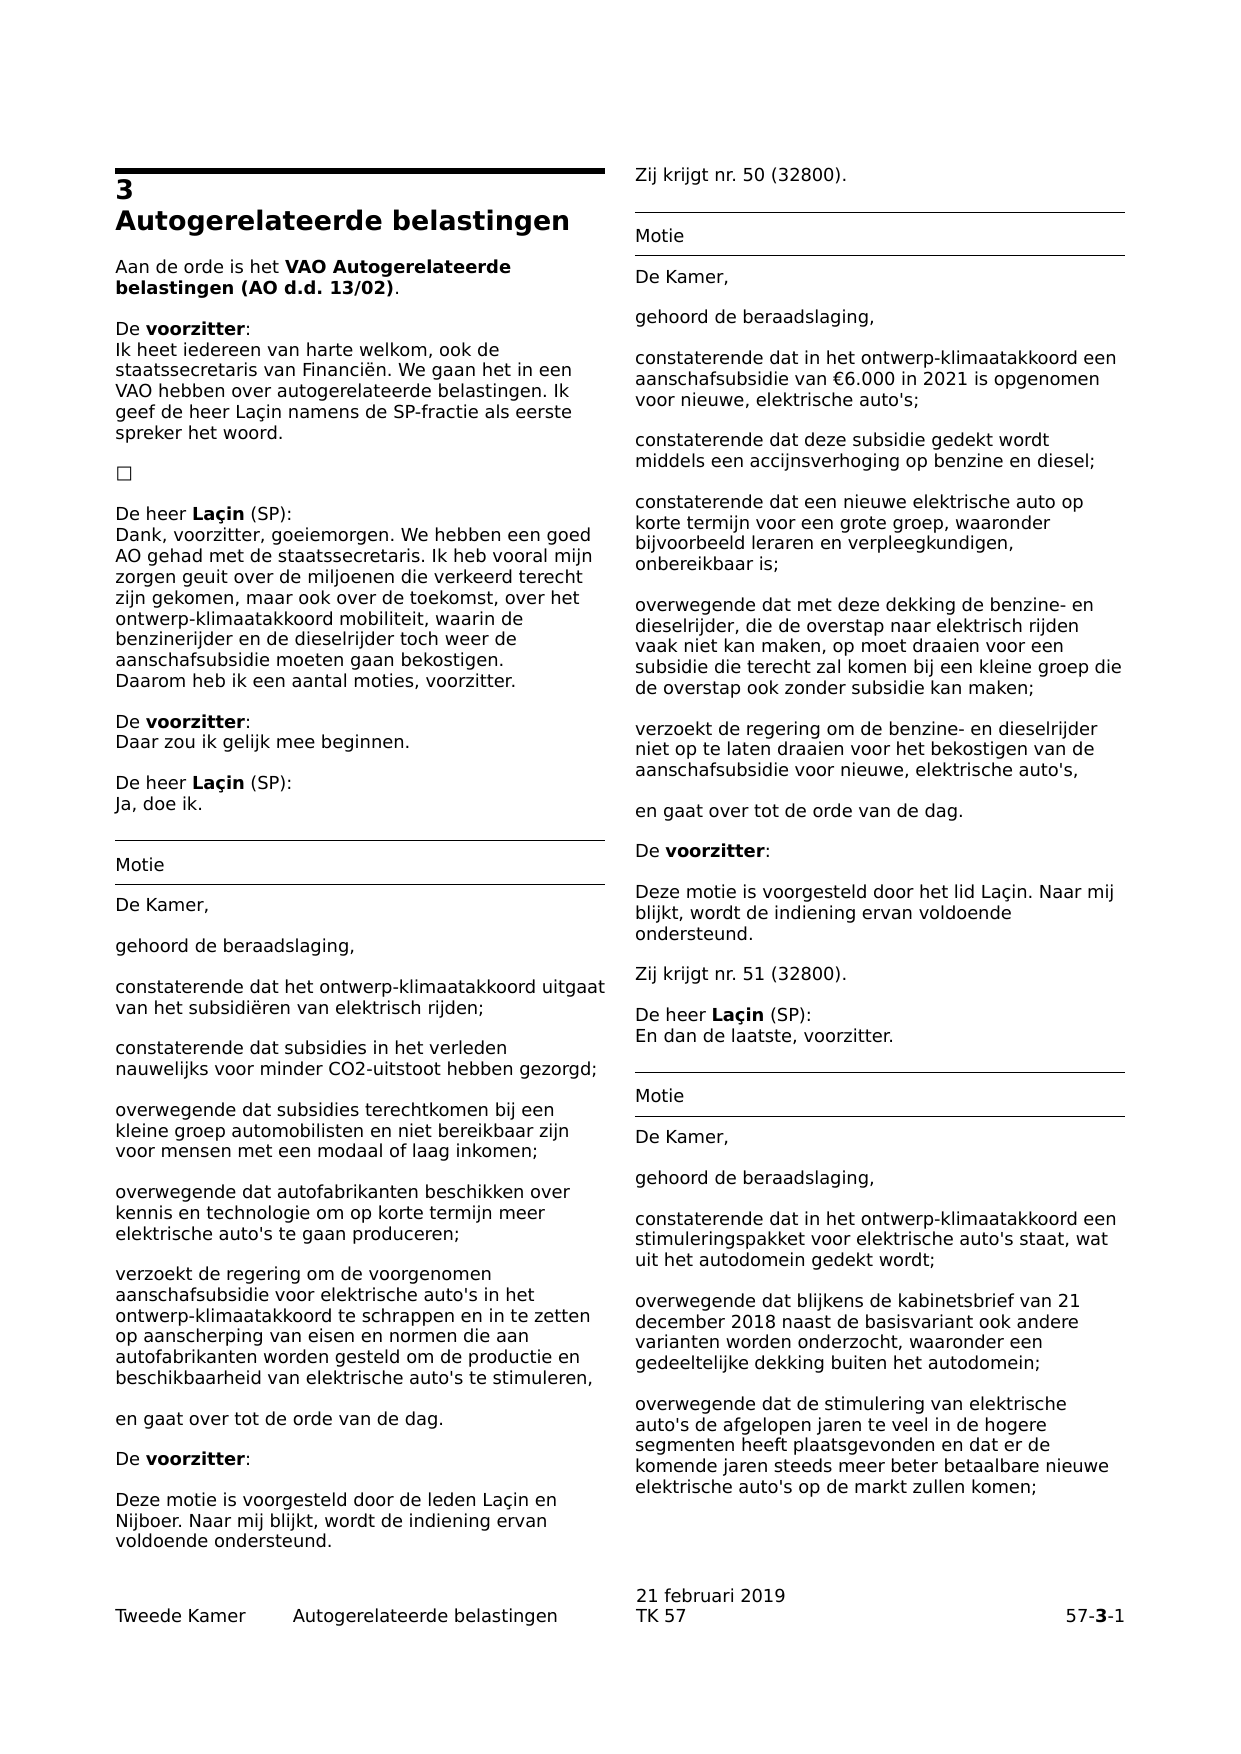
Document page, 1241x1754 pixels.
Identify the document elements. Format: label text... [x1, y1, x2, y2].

text constaterende dat in het ontwerp-klimaatakkoord een aanschafsubsidie van €6.000 in 2021 is opgenomen voor nieuwe, elektrische auto's; [635, 348, 1125, 410]
text De voorzitter: [115, 1449, 605, 1470]
text De heer Laçin (SP): [115, 773, 605, 794]
text En dan de laatste, voorzitter. [635, 1026, 1125, 1046]
text gehoord de beraadslaging, [635, 1168, 1125, 1188]
text De Kamer, [635, 267, 1125, 287]
text De voorzitter: [115, 712, 605, 732]
text overwegende dat blijkens de kabinetsbrief van 21 december 2018 naast de basisvariant ook andere varianten worden onderzocht, waaronder een gedeeltelijke dekking buiten het autodomein; [635, 1291, 1125, 1374]
text De voorzitter: [635, 841, 1125, 862]
text Motie [115, 854, 605, 875]
text Dank, voorzitter, goeiemorgen. We hebben een goed AO gehad met de staatssecretaris. Ik heb vooral mijn zorgen geuit over de miljoenen die verkeerd terecht zijn gekomen, maar ook over de toekomst, over het ontwerp-klimaatakkoord mobiliteit, waarin de benzinerijder en de dieselrijder toch weer de aanschafsubsidie moeten gaan bekostigen. [115, 525, 605, 671]
text en gaat over tot de orde van de dag. [635, 801, 1125, 821]
text constaterende dat in het ontwerp-klimaatakkoord een stimuleringspakket voor elektrische auto's staat, wat uit het autodomein gedekt wordt; [635, 1208, 1125, 1271]
text verzoekt de regering om de benzine- en dieselrijder niet op te laten draaien voor het bekostigen van de aanschafsubsidie voor nieuwe, elektrische auto's, [635, 718, 1125, 781]
text en gaat over tot de orde van de dag. [115, 1408, 605, 1429]
text Daarom heb ik een aantal moties, voorzitter. [115, 671, 605, 692]
text Deze motie is voorgesteld door de leden Laçin en Nijboer. Naar mij blijkt, wordt de indiening ervan voldoende ondersteund. [115, 1490, 605, 1552]
text overwegende dat met deze dekking de benzine- en dieselrijder, die de overstap naar elektrisch rijden vaak niet kan maken, op moet draaien voor een subsidie die terecht zal komen bij een kleine groep die de overstap ook zonder subsidie kan maken; [635, 595, 1125, 698]
text ⬜ [115, 463, 605, 484]
text constaterende dat een nieuwe elektrische auto op korte termijn voor een grote groep, waaronder bijvoorbeeld leraren en verpleegkundigen, onbereikbaar is; [635, 492, 1125, 575]
text gehoord de beraadslaging, [115, 936, 605, 957]
text verzoekt de regering om de voorgenomen aanschafsubsidie voor elektrische auto's in het ontwerp-klimaatakkoord te schrappen en in te zetten op aanscherping van eisen en normen die aan autofabrikanten worden gesteld om de productie en beschikbaarheid van elektrische auto's te stimuleren, [115, 1264, 605, 1388]
text Daar zou ik gelijk mee beginnen. [115, 732, 605, 753]
text constaterende dat subsidies in het verleden nauwelijks voor minder CO2-uitstoot hebben gezorgd; [115, 1038, 605, 1080]
text constaterende dat het ontwerp-klimaatakkoord uitgaat van het subsidiëren van elektrisch rijden; [115, 977, 605, 1018]
title 3 Autogerelateerde belastingen [115, 174, 605, 237]
text Aan de orde is het VAO Autogerelateerde belastingen (AO d.d. 13/02). [115, 257, 605, 298]
text Zij krijgt nr. 51 (32800). [635, 964, 1125, 985]
text gehoord de beraadslaging, [635, 307, 1125, 328]
text Ja, doe ik. [115, 794, 605, 815]
text Deze motie is voorgesteld door het lid Laçin. Naar mij blijkt, wordt de indiening ervan voldoende ondersteund. [635, 882, 1125, 944]
text Motie [635, 226, 1125, 247]
text De heer Laçin (SP): [115, 504, 605, 525]
text Motie [635, 1086, 1125, 1107]
text overwegende dat autofabrikanten beschikken over kennis en technologie om op korte termijn meer elektrische auto's te gaan produceren; [115, 1182, 605, 1244]
text De Kamer, [115, 895, 605, 916]
text overwegende dat subsidies terechtkomen bij een kleine groep automobilisten en niet bereikbaar zijn voor mensen met een modaal of laag inkomen; [115, 1100, 605, 1162]
text De voorzitter: [115, 318, 605, 339]
text overwegende dat de stimulering van elektrische auto's de afgelopen jaren te veel in de hogere segmenten heeft plaatsgevonden en dat er de komende jaren steeds meer beter betaalbare nieuwe elektrische auto's op de markt zullen komen; [635, 1394, 1125, 1497]
text constaterende dat deze subsidie gedekt wordt middels een accijnsverhoging op benzine en diesel; [635, 430, 1125, 472]
text Zij krijgt nr. 50 (32800). [635, 165, 1125, 186]
text De heer Laçin (SP): [635, 1005, 1125, 1026]
text De Kamer, [635, 1127, 1125, 1148]
text Ik heet iedereen van harte welkom, ook de staatssecretaris van Financiën. We gaan het in een VAO hebben over autogerelateerde belastingen. Ik geef de heer Laçin namens de SP-fractie als eerste spreker het woord. [115, 339, 605, 443]
